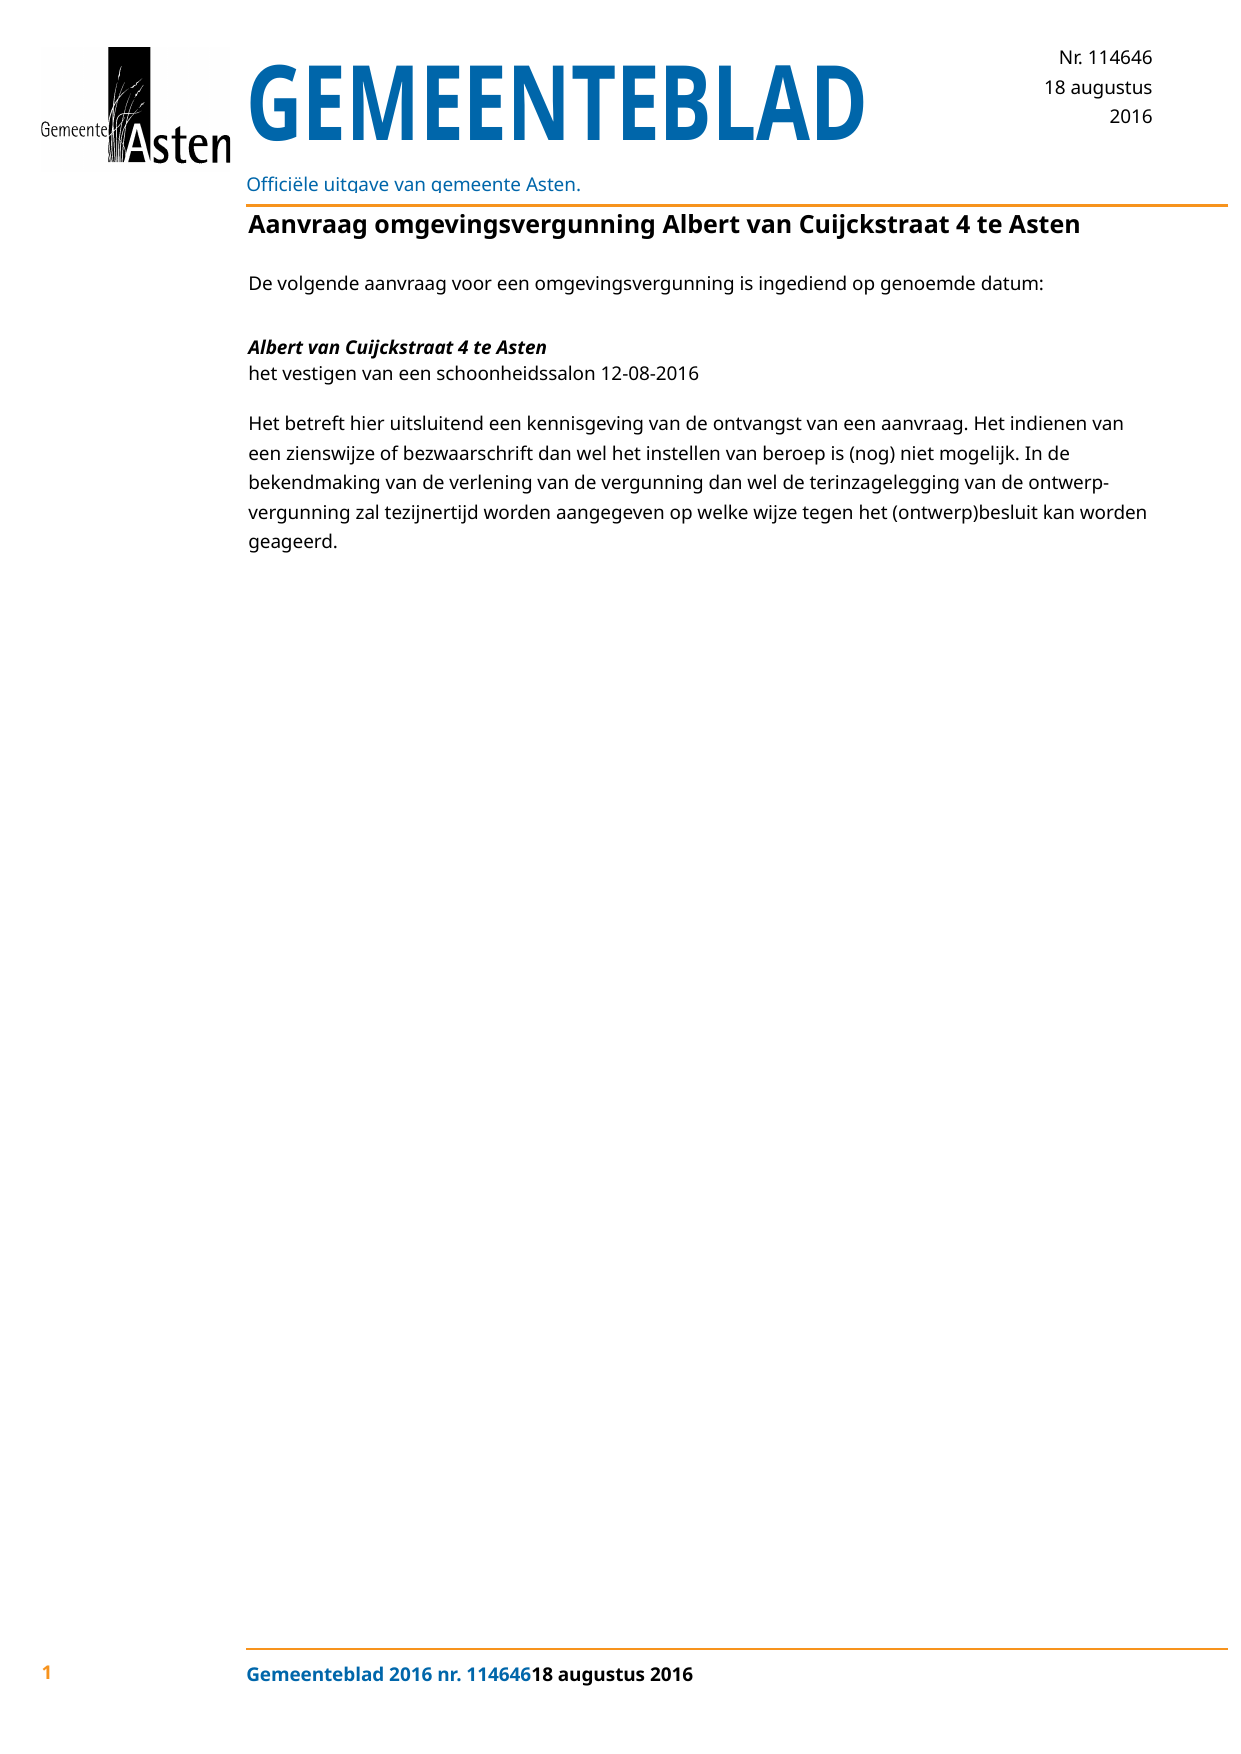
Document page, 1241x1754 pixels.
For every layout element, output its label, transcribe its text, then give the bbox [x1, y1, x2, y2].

text het vestigen van een schoonheidssalon 12-08-2016 [248, 360, 1152, 386]
text De volgende aanvraag voor een omgevingsvergunning is ingediend op genoemde datum: [248, 270, 1152, 296]
picture [41, 47, 231, 172]
text Albert van Cuijckstraat 4 te Asten [248, 334, 1152, 360]
text Aanvraag omgevingsvergunning Albert van Cuijckstraat 4 te Asten [248, 207, 1152, 241]
text Het betreft hier uitsluitend een kennisgeving van de ontvangst van een aanvraag. Het indienen van een zienswijze of bezwaarschrift dan wel het instellen van beroep is (nog) niet mogelijk. In de bekendmaking van de verlening van de vergunning dan wel de terinzagelegging van de ontwerp-vergunning zal tezijnertijd worden aangegeven op welke wijze tegen het (ontwerp)besluit kan worden geageerd. [248, 410, 1152, 554]
